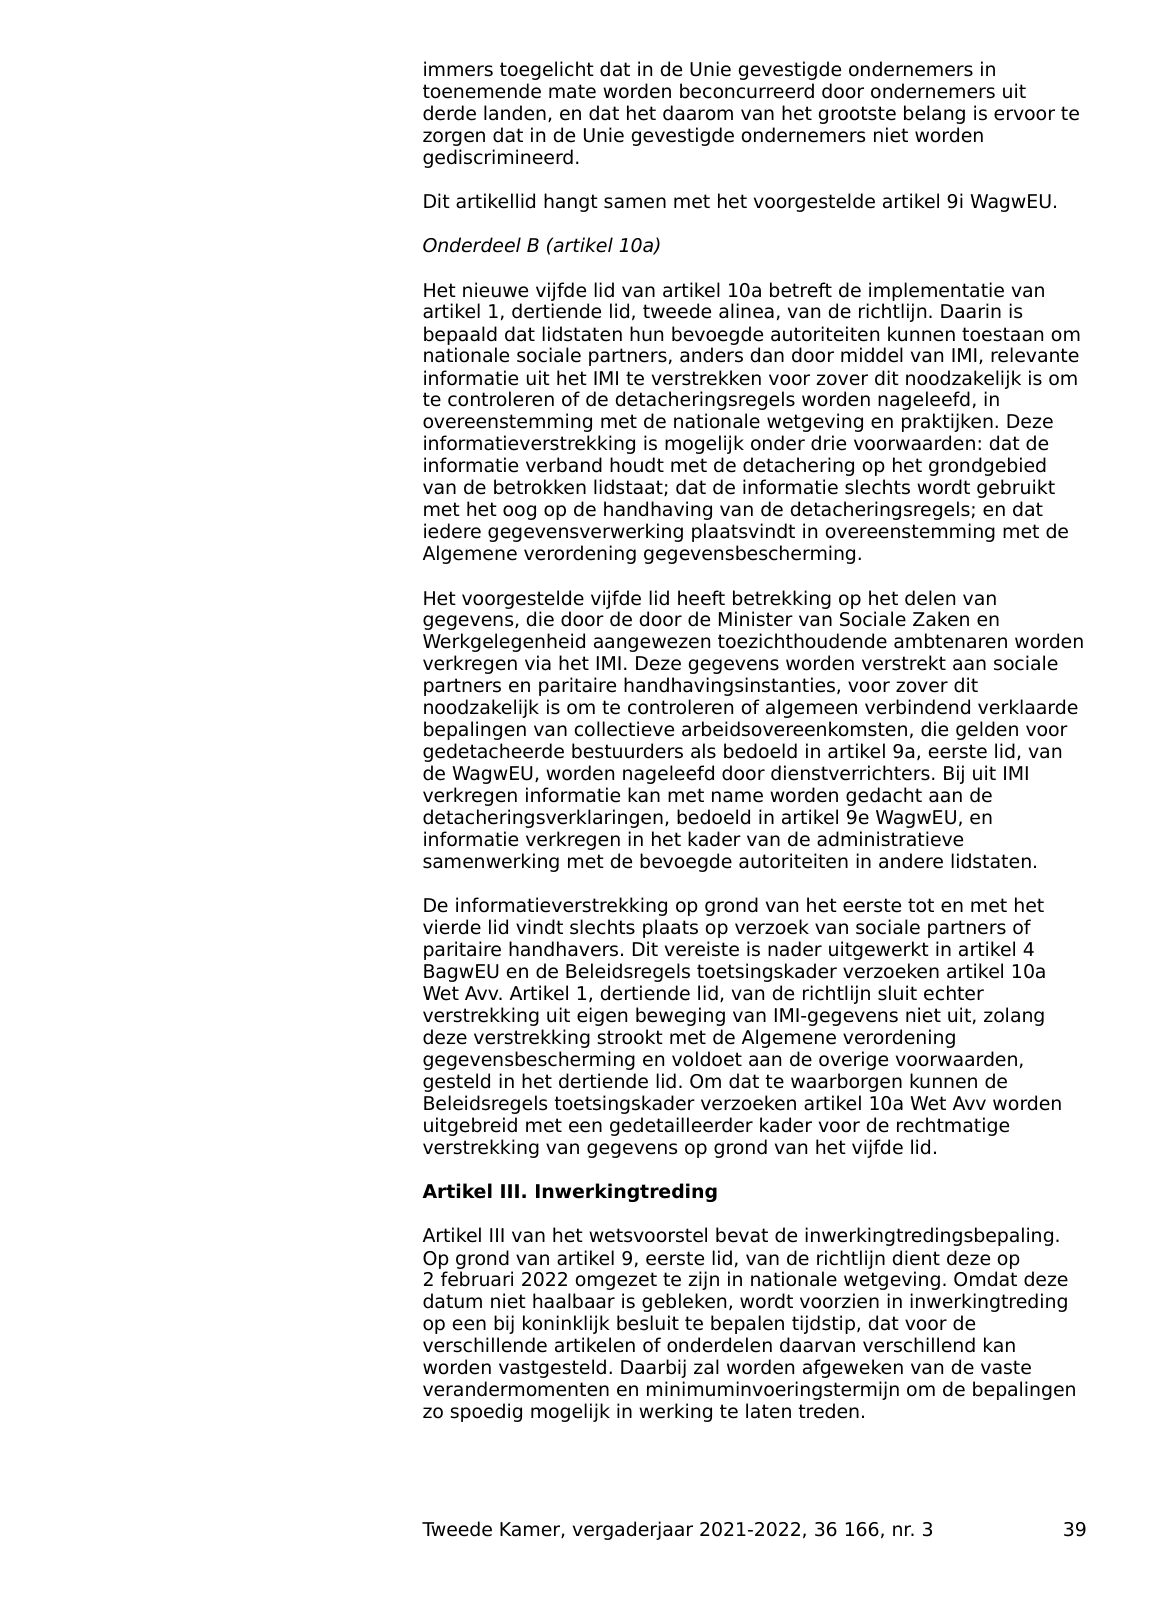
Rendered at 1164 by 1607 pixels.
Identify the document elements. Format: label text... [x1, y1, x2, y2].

subtitle Onderdeel B (artikel 10a) [422, 235, 1087, 257]
text Artikel III van het wetsvoorstel bevat de inwerkingtredingsbepaling. Op grond van artikel 9, eerste lid, van de richtlijn dient deze op 2 februari 2022 omgezet te zijn in nationale wetgeving. Omdat deze datum niet haalbaar is gebleken, wordt voorzien in inwerkingtreding op een bij koninklijk besluit te bepalen tijdstip, dat voor de verschillende artikelen of onderdelen daarvan verschillend kan worden vastgesteld. Daarbij zal worden afgeweken van de vaste verandermomenten en minimuminvoeringstermijn om de bepalingen zo spoedig mogelijk in werking te laten treden. [422, 1225, 1087, 1423]
text De informatieverstrekking op grond van het eerste tot en met het vierde lid vindt slechts plaats op verzoek van sociale partners of paritaire handhavers. Dit vereiste is nader uitgewerkt in artikel 4 BagwEU en de Beleidsregels toetsingskader verzoeken artikel 10a Wet Avv. Artikel 1, dertiende lid, van de richtlijn sluit echter verstrekking uit eigen beweging van IMI-gegevens niet uit, zolang deze verstrekking strookt met de Algemene verordening gegevensbescherming en voldoet aan de overige voorwaarden, gesteld in het dertiende lid. Om dat te waarborgen kunnen de Beleidsregels toetsingskader verzoeken artikel 10a Wet Avv worden uitgebreid met een gedetailleerder kader voor de rechtmatige verstrekking van gegevens op grond van het vijfde lid. [422, 895, 1087, 1159]
text Dit artikellid hangt samen met het voorgestelde artikel 9i WagwEU. [422, 191, 1087, 213]
text immers toegelicht dat in de Unie gevestigde ondernemers in toenemende mate worden beconcurreerd door ondernemers uit derde landen, en dat het daarom van het grootste belang is ervoor te zorgen dat in de Unie gevestigde ondernemers niet worden gediscrimineerd. [422, 59, 1087, 169]
subtitle Artikel III. Inwerkingtreding [422, 1181, 1087, 1203]
text Het nieuwe vijfde lid van artikel 10a betreft de implementatie van artikel 1, dertiende lid, tweede alinea, van de richtlijn. Daarin is bepaald dat lidstaten hun bevoegde autoriteiten kunnen toestaan om nationale sociale partners, anders dan door middel van IMI, relevante informatie uit het IMI te verstrekken voor zover dit noodzakelijk is om te controleren of de detacheringsregels worden nageleefd, in overeenstemming met de nationale wetgeving en praktijken. Deze informatieverstrekking is mogelijk onder drie voorwaarden: dat de informatie verband houdt met de detachering op het grondgebied van de betrokken lidstaat; dat de informatie slechts wordt gebruikt met het oog op de handhaving van de detacheringsregels; en dat iedere gegevensverwerking plaatsvindt in overeenstemming met de Algemene verordening gegevensbescherming. [422, 279, 1087, 565]
text Het voorgestelde vijfde lid heeft betrekking op het delen van gegevens, die door de door de Minister van Sociale Zaken en Werkgelegenheid aangewezen toezichthoudende ambtenaren worden verkregen via het IMI. Deze gegevens worden verstrekt aan sociale partners en paritaire handhavingsinstanties, voor zover dit noodzakelijk is om te controleren of algemeen verbindend verklaarde bepalingen van collectieve arbeidsovereenkomsten, die gelden voor gedetacheerde bestuurders als bedoeld in artikel 9a, eerste lid, van de WagwEU, worden nageleefd door dienstverrichters. Bij uit IMI verkregen informatie kan met name worden gedacht aan de detacheringsverklaringen, bedoeld in artikel 9e WagwEU, en informatie verkregen in het kader van de administratieve samenwerking met de bevoegde autoriteiten in andere lidstaten. [422, 587, 1087, 873]
